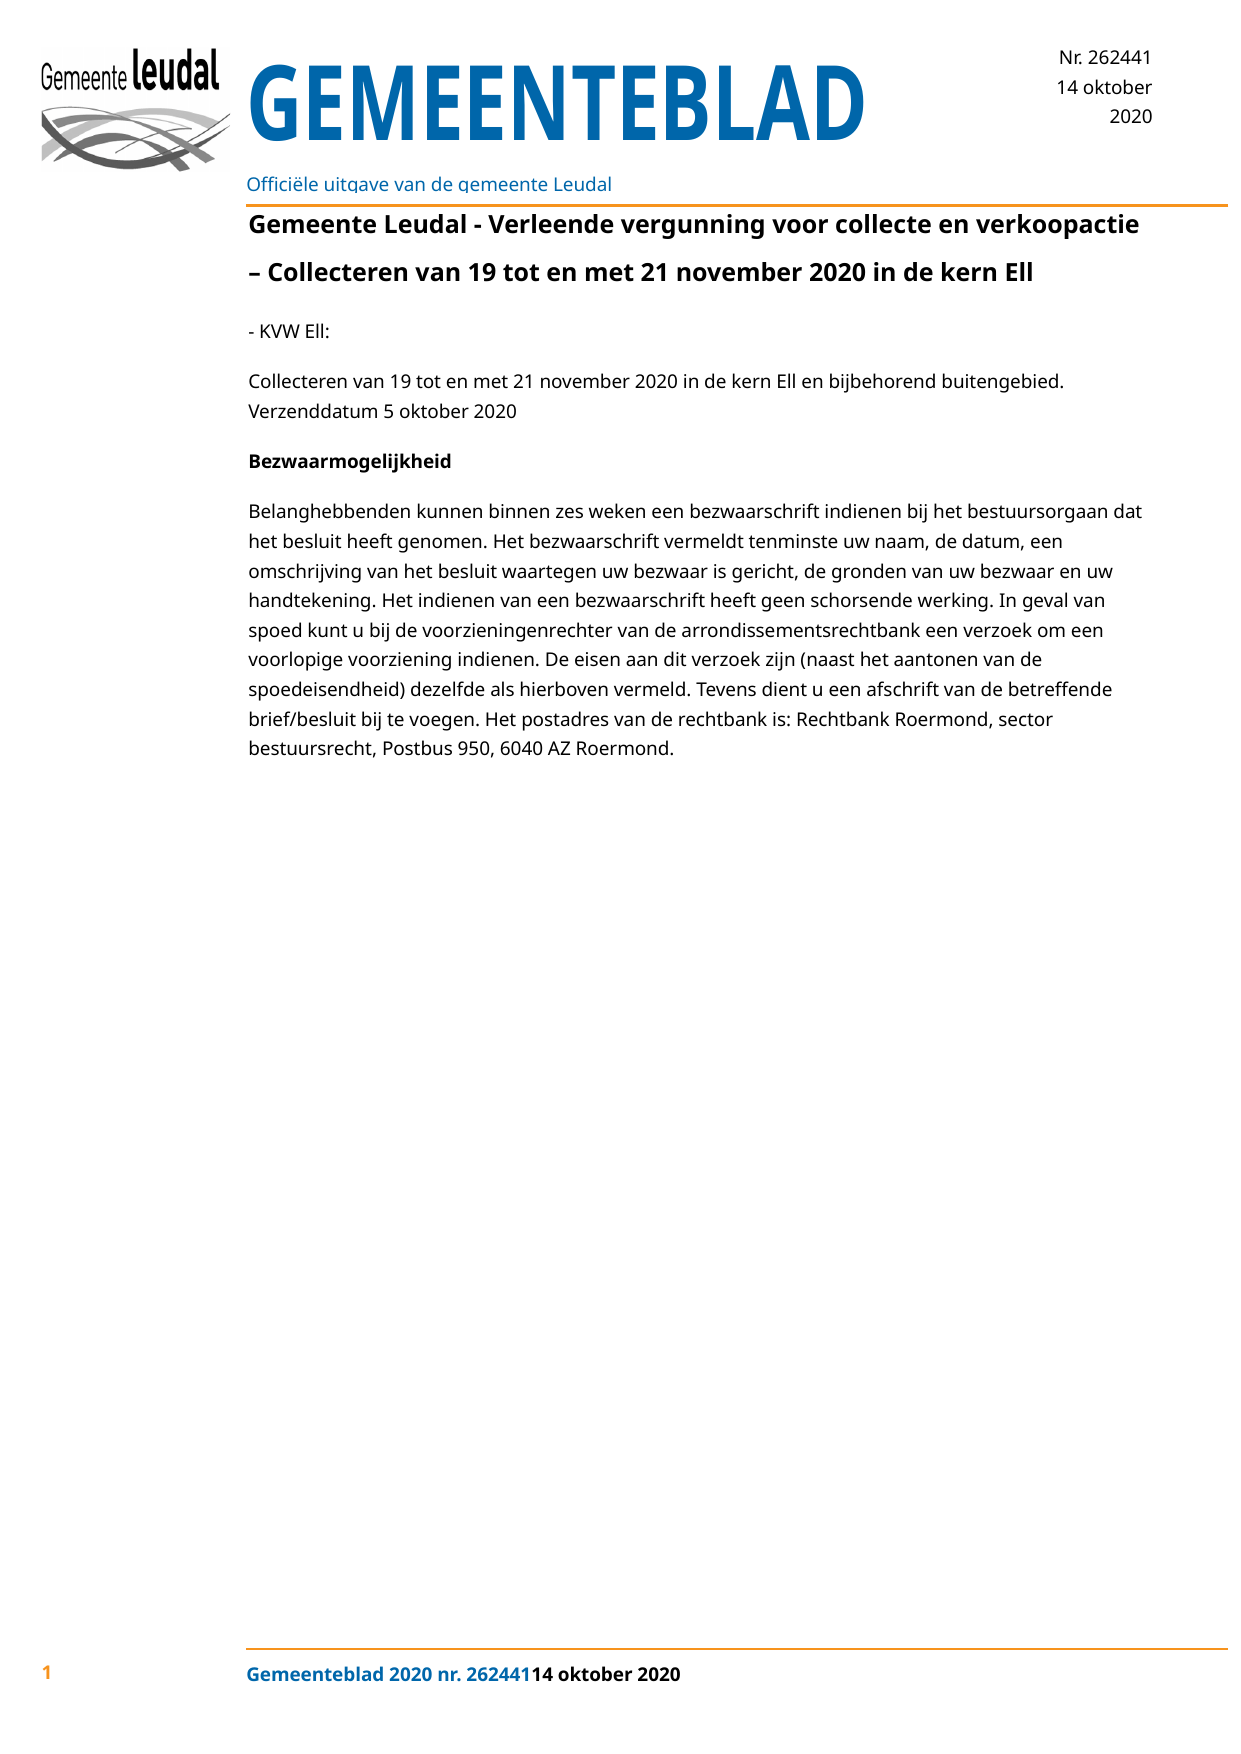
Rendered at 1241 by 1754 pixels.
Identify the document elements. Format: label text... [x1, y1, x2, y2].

text Gemeente Leudal - Verleende vergunning voor collecte en verkoopactie – Collecteren van 19 tot en met 21 november 2020 in de kern Ell [248, 207, 1152, 288]
text Belanghebbenden kunnen binnen zes weken een bezwaarschrift indienen bij het bestuursorgaan dat het besluit heeft genomen. Het bezwaarschrift vermeldt tenminste uw naam, de datum, een omschrijving van het besluit waartegen uw bezwaar is gericht, de gronden van uw bezwaar en uw handtekening. Het indienen van een bezwaarschrift heeft geen schorsende werking. In geval van spoed kunt u bij de voorzieningenrechter van de arrondissementsrechtbank een verzoek om een voorlopige voorziening indienen. De eisen aan dit verzoek zijn (naast het aantonen van de spoedeisendheid) dezelfde als hierboven vermeld. Tevens dient u een afschrift van de betreffende brief/besluit bij te voegen. Het postadres van de rechtbank is: Rechtbank Roermond, sector bestuursrecht, Postbus 950, 6040 AZ Roermond. [248, 499, 1152, 761]
text Bezwaarmogelijkheid [248, 448, 1152, 474]
picture [41, 47, 231, 172]
text Collecteren van 19 tot en met 21 november 2020 in de kern Ell en bijbehorend buitengebied. Verzenddatum 5 oktober 2020 [248, 368, 1152, 424]
text - KVW Ell: [248, 318, 1152, 344]
